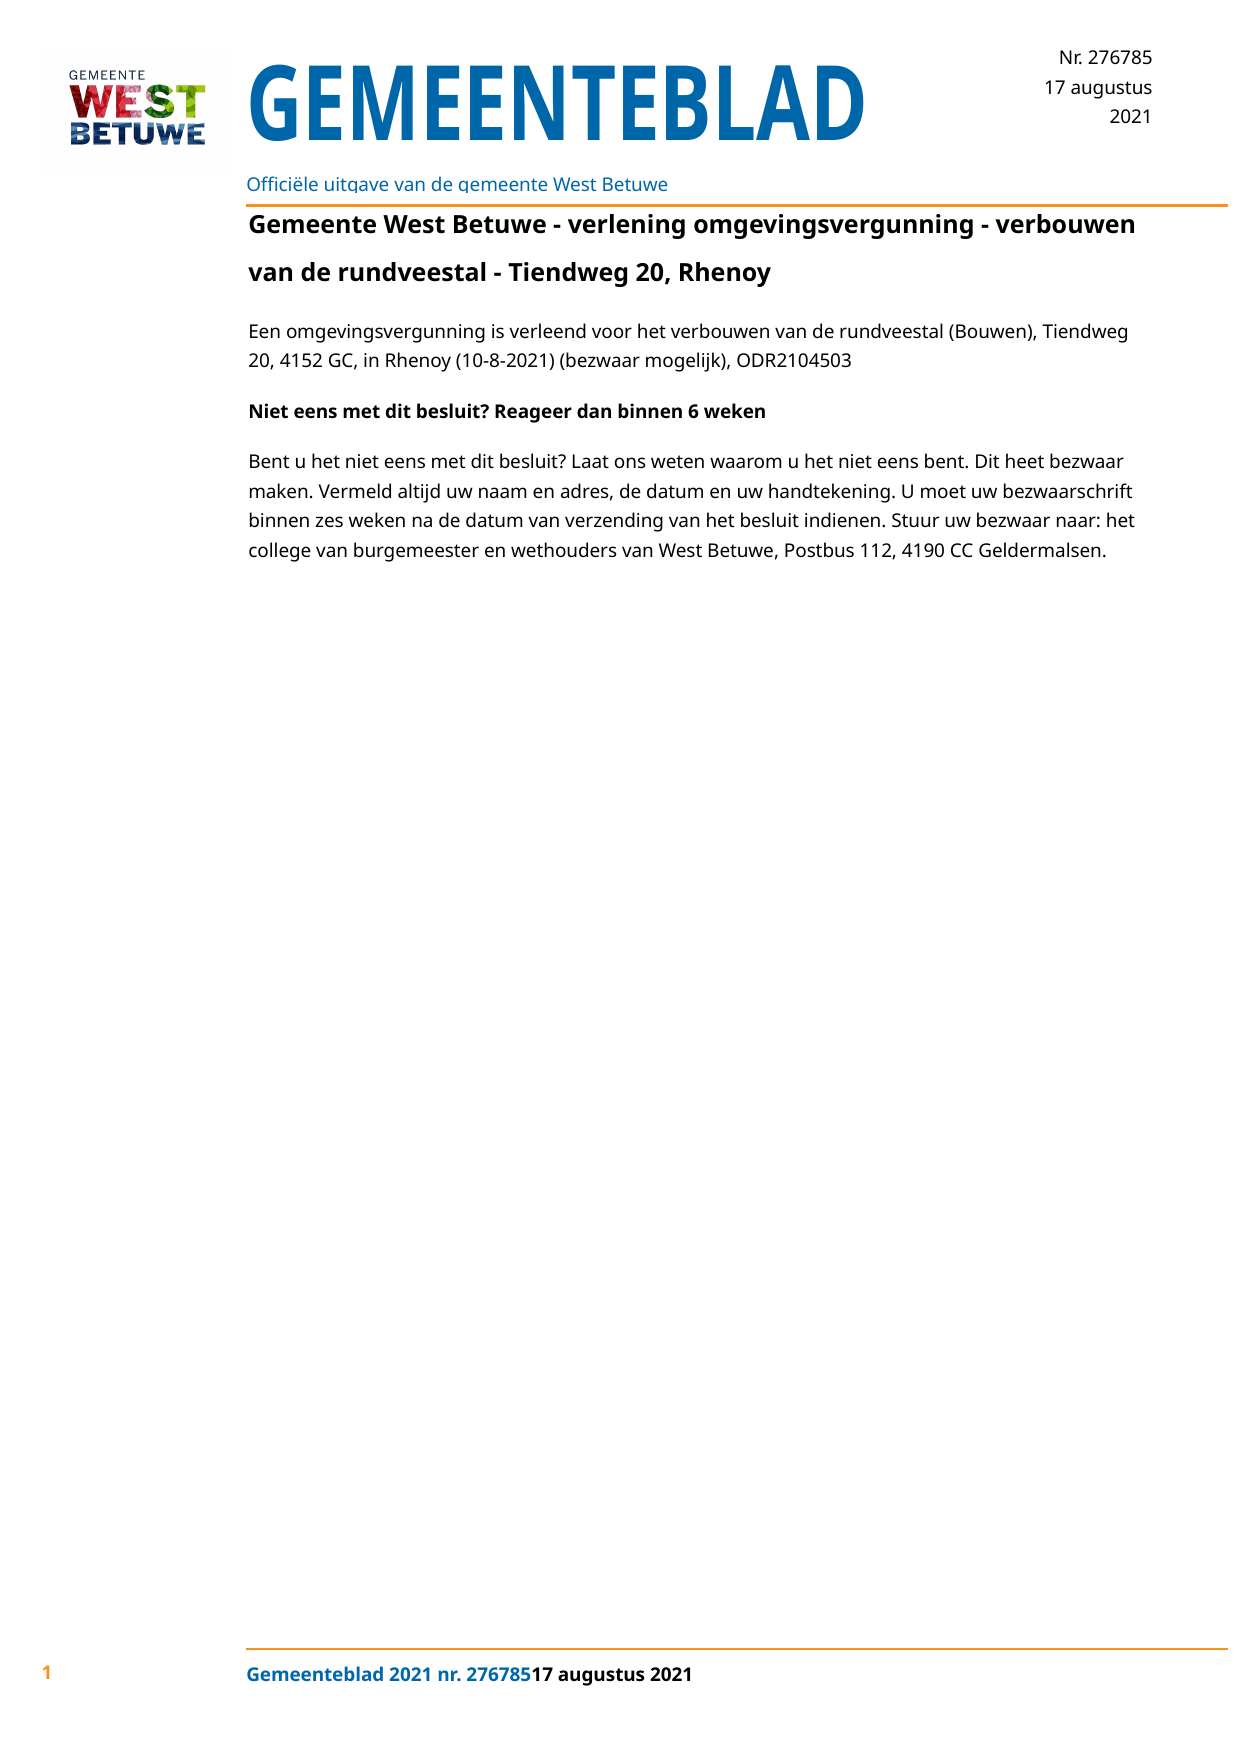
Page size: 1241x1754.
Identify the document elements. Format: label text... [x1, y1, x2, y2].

text Bent u het niet eens met dit besluit? Laat ons weten waarom u het niet eens bent. Dit heet bezwaar maken. Vermeld altijd uw naam en adres, de datum en uw handtekening. U moet uw bezwaarschrift binnen zes weken na de datum van verzending van het besluit indienen. Stuur uw bezwaar naar: het college van burgemeester en wethouders van West Betuwe, Postbus 112, 4190 CC Geldermalsen. [248, 448, 1152, 563]
text Een omgevingsvergunning is verleend voor het verbouwen van de rundveestal (Bouwen), Tiendweg 20, 4152 GC, in Rhenoy (10-8-2021) (bezwaar mogelijk), ODR2104503 [248, 318, 1152, 373]
picture [41, 47, 231, 172]
text Niet eens met dit besluit? Reageer dan binnen 6 weken [248, 398, 1152, 424]
text Gemeente West Betuwe - verlening omgevingsvergunning - verbouwen van de rundveestal - Tiendweg 20, Rhenoy [248, 207, 1152, 288]
